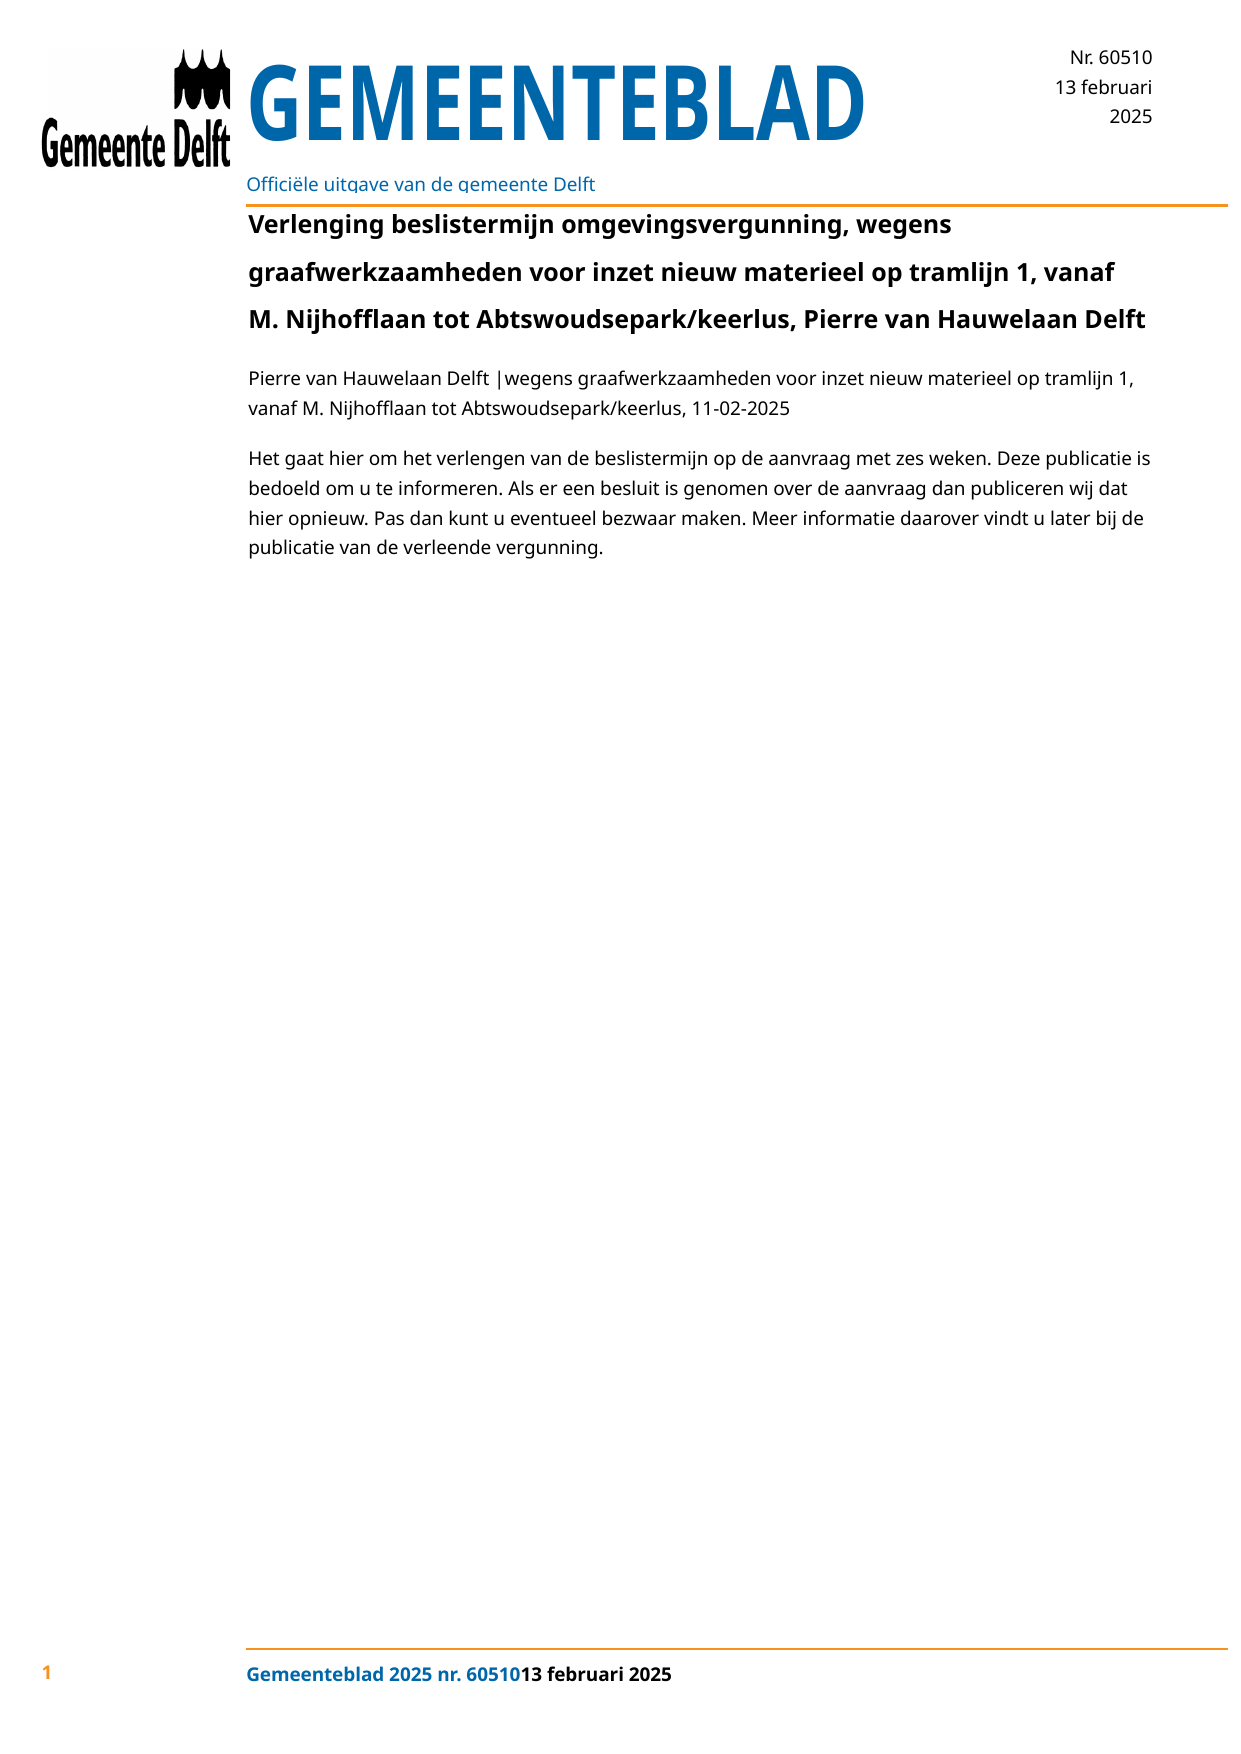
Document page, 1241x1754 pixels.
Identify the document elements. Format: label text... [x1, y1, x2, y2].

text Verlenging beslistermijn omgevingsvergunning, wegens graafwerkzaamheden voor inzet nieuw materieel op tramlijn 1, vanaf M. Nijhofflaan tot Abtswoudsepark/keerlus, Pierre van Hauwelaan Delft [248, 207, 1152, 336]
text Het gaat hier om het verlengen van de beslistermijn op de aanvraag met zes weken. Deze publicatie is bedoeld om u te informeren. Als er een besluit is genomen over de aanvraag dan publiceren wij dat hier opnieuw. Pas dan kunt u eventueel bezwaar maken. Meer informatie daarover vindt u later bij de publicatie van de verleende vergunning. [248, 446, 1152, 560]
picture [41, 47, 231, 172]
text Pierre van Hauwelaan Delft |wegens graafwerkzaamheden voor inzet nieuw materieel op tramlijn 1, vanaf M. Nijhofflaan tot Abtswoudsepark/keerlus, 11-02-2025 [248, 366, 1152, 421]
